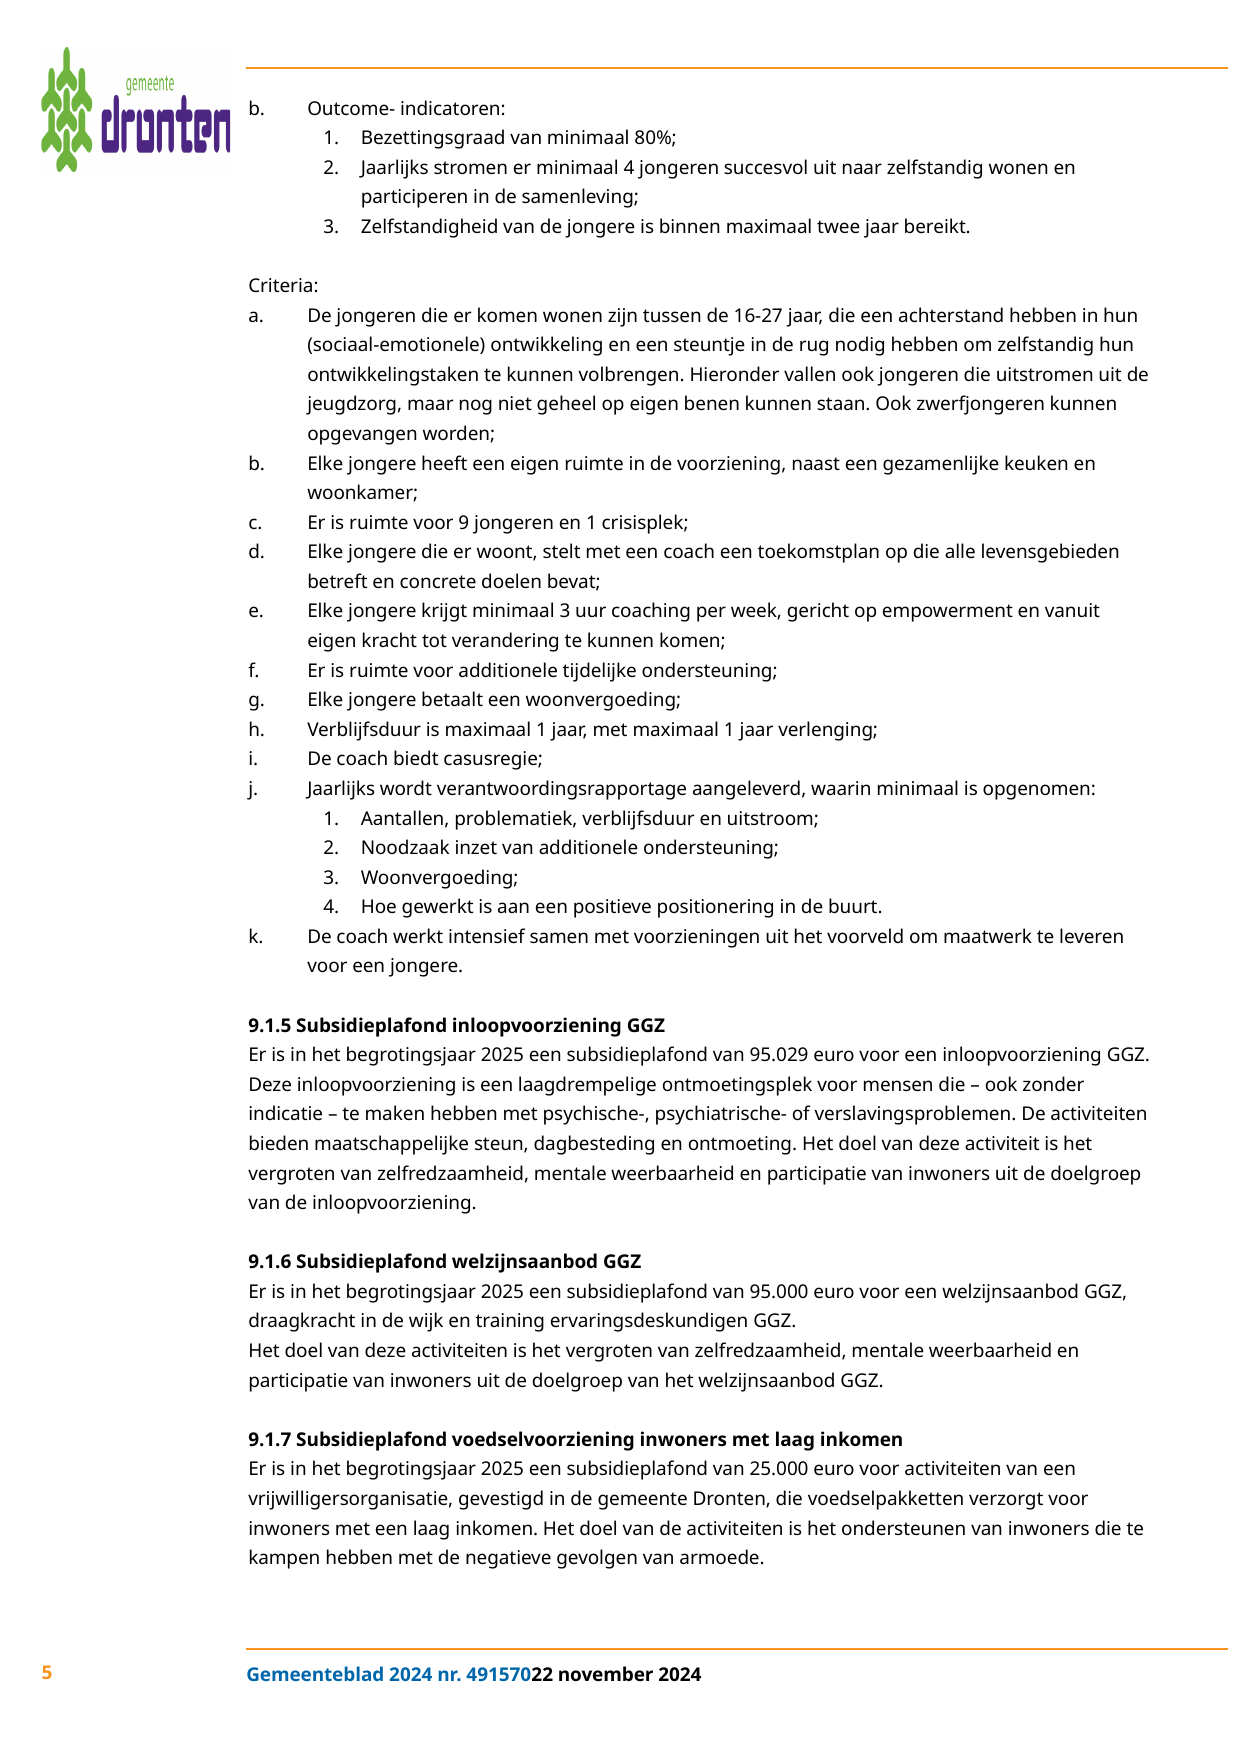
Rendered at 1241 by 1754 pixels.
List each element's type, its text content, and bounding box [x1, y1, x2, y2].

list Outcome- indicatoren: [248, 95, 1152, 121]
list De jongeren die er komen wonen zijn tussen de 16-27 jaar, die een achterstand hebben in hun (sociaal-emotionele) ontwikkeling en een steuntje in de rug nodig hebben om zelfstandig hun ontwikkelingstaken te kunnen volbrengen. Hieronder vallen ook jongeren die uitstromen uit de jeugdzorg, maar nog niet geheel op eigen benen kunnen staan. Ook zwerfjongeren kunnen opgevangen worden; [248, 302, 1152, 446]
text Het doel van deze activiteiten is het vergroten van zelfredzaamheid, mentale weerbaarheid en participatie van inwoners uit de doelgroep van het welzijnsaanbod GGZ. [248, 1337, 1152, 1393]
text Criteria: [248, 272, 1152, 298]
list De coach werkt intensief samen met voorzieningen uit het voorveld om maatwerk te leveren voor een jongere. [248, 923, 1152, 978]
list Zelfstandigheid van de jongere is binnen maximaal twee jaar bereikt. [323, 213, 1152, 239]
list Er is ruimte voor 9 jongeren en 1 crisisplek; [248, 509, 1152, 535]
list Jaarlijks wordt verantwoordingsrapportage aangeleverd, waarin minimaal is opgenomen: [248, 775, 1152, 801]
list Bezettingsgraad van minimaal 80%; [323, 124, 1152, 150]
list Hoe gewerkt is aan een positieve positionering in de buurt. [323, 893, 1152, 919]
text Er is in het begrotingsjaar 2025 een subsidieplafond van 95.029 euro voor een inloopvoorziening GGZ. Deze inloopvoorziening is een laagdrempelige ontmoetingsplek voor mensen die – ook zonder indicatie – te maken hebben met psychische-, psychiatrische- of verslavingsproblemen. De activiteiten bieden maatschappelijke steun, dagbesteding en ontmoeting. Het doel van deze activiteit is het vergroten van zelfredzaamheid, mentale weerbaarheid en participatie van inwoners uit de doelgroep van de inloopvoorziening. [248, 1041, 1152, 1215]
list Jaarlijks stromen er minimaal 4 jongeren succesvol uit naar zelfstandig wonen en participeren in de samenleving; [323, 154, 1152, 209]
list Elke jongere betaalt een woonvergoeding; [248, 686, 1152, 712]
list Aantallen, problematiek, verblijfsduur en uitstroom; [323, 805, 1152, 831]
list Elke jongere krijgt minimaal 3 uur coaching per week, gericht op empowerment en vanuit eigen kracht tot verandering te kunnen komen; [248, 598, 1152, 653]
text 9.1.7 Subsidieplafond voedselvoorziening inwoners met laag inkomen [248, 1426, 1152, 1452]
list De coach biedt casusregie; [248, 746, 1152, 771]
list Noodzaak inzet van additionele ondersteuning; [323, 834, 1152, 860]
list Woonvergoeding; [323, 864, 1152, 890]
text 9.1.6 Subsidieplafond welzijnsaanbod GGZ [248, 1248, 1152, 1274]
list Verblijfsduur is maximaal 1 jaar, met maximaal 1 jaar verlenging; [248, 716, 1152, 742]
list Elke jongere heeft een eigen ruimte in de voorziening, naast een gezamenlijke keuken en woonkamer; [248, 450, 1152, 505]
picture [41, 47, 231, 172]
text Er is in het begrotingsjaar 2025 een subsidieplafond van 25.000 euro voor activiteiten van een vrijwilligersorganisatie, gevestigd in de gemeente Dronten, die voedselpakketten verzorgt voor inwoners met een laag inkomen. Het doel van de activiteiten is het ondersteunen van inwoners die te kampen hebben met de negatieve gevolgen van armoede. [248, 1456, 1152, 1570]
text 9.1.5 Subsidieplafond inloopvoorziening GGZ [248, 1012, 1152, 1038]
list Elke jongere die er woont, stelt met een coach een toekomstplan op die alle levensgebieden betreft en concrete doelen bevat; [248, 538, 1152, 594]
text Er is in het begrotingsjaar 2025 een subsidieplafond van 95.000 euro voor een welzijnsaanbod GGZ, draagkracht in de wijk en training ervaringsdeskundigen GGZ. [248, 1278, 1152, 1333]
list Er is ruimte voor additionele tijdelijke ondersteuning; [248, 657, 1152, 683]
